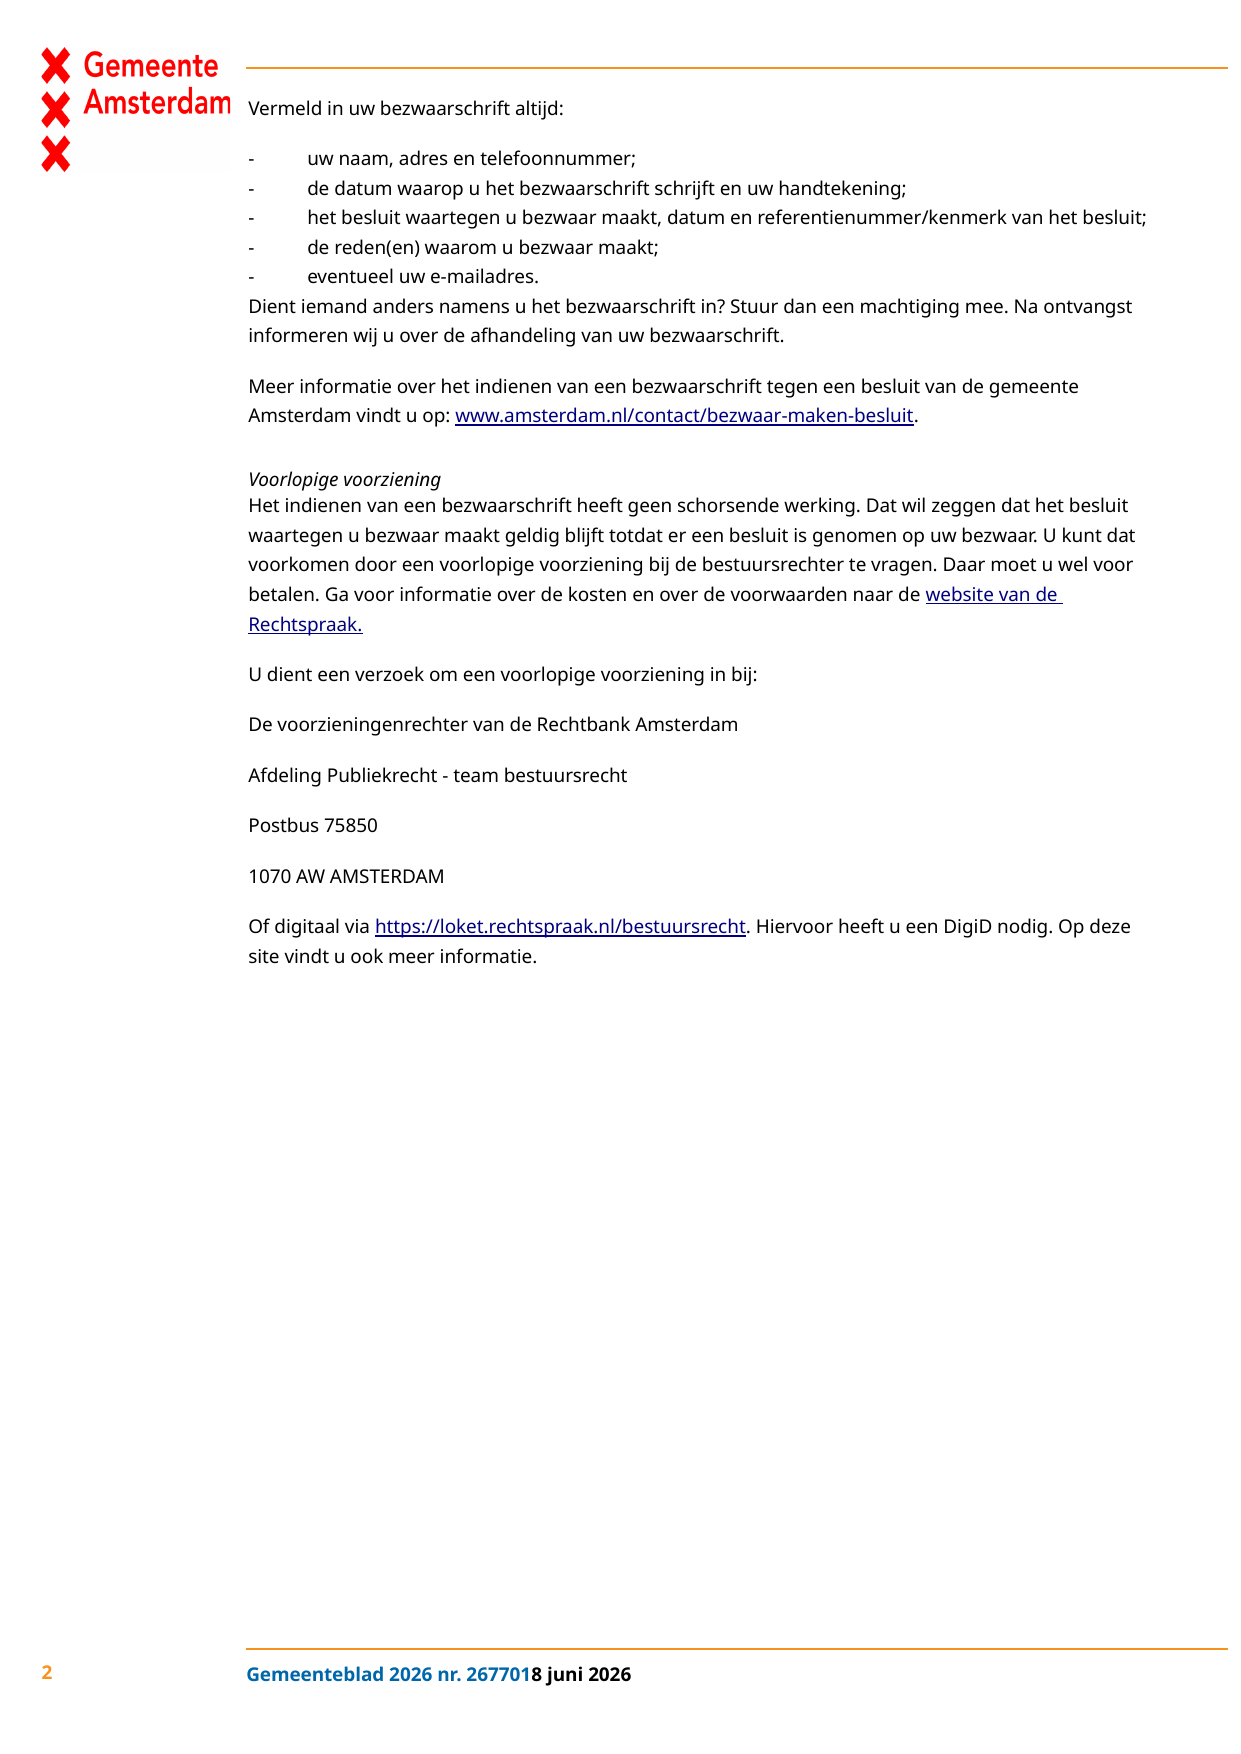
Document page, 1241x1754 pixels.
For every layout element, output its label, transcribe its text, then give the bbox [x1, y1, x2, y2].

text Vermeld in uw bezwaarschrift altijd: [248, 95, 1152, 121]
text 1070 AW AMSTERDAM [248, 863, 1152, 888]
text Postbus 75850 [248, 812, 1152, 838]
list de reden(en) waarom u bezwaar maakt; [248, 234, 1152, 260]
list het besluit waartegen u bezwaar maakt, datum en referentienummer/kenmerk van het besluit; [248, 204, 1152, 230]
text Dient iemand anders namens u het bezwaarschrift in? Stuur dan een machtiging mee. Na ontvangst informeren wij u over de afhandeling van uw bezwaarschrift. [248, 293, 1152, 348]
text Afdeling Publiekrecht - team bestuursrecht [248, 762, 1152, 788]
list de datum waarop u het bezwaarschrift schrijft en uw handtekening; [248, 175, 1152, 201]
list uw naam, adres en telefoonnummer; [248, 145, 1152, 171]
picture [41, 47, 231, 172]
text U dient een verzoek om een voorlopige voorziening in bij: [248, 661, 1152, 687]
text Meer informatie over het indienen van een bezwaarschrift tegen een besluit van de gemeente Amsterdam vindt u op: www.amsterdam.nl/contact/bezwaar-maken-besluit. [248, 373, 1152, 428]
text De voorzieningenrechter van de Rechtbank Amsterdam [248, 712, 1152, 737]
text Voorlopige voorziening [248, 467, 1152, 492]
text Het indienen van een bezwaarschrift heeft geen schorsende werking. Dat wil zeggen dat het besluit waartegen u bezwaar maakt geldig blijft totdat er een besluit is genomen op uw bezwaar. U kunt dat voorkomen door een voorlopige voorziening bij de bestuursrechter te vragen. Daar moet u wel voor betalen. Ga voor informatie over de kosten en over de voorwaarden naar de website van de Rechtspraak. [248, 492, 1152, 636]
text Of digitaal via https://loket.rechtspraak.nl/bestuursrecht. Hiervoor heeft u een DigiD nodig. Op deze site vindt u ook meer informatie. [248, 913, 1152, 968]
list eventueel uw e-mailadres. [248, 263, 1152, 289]
